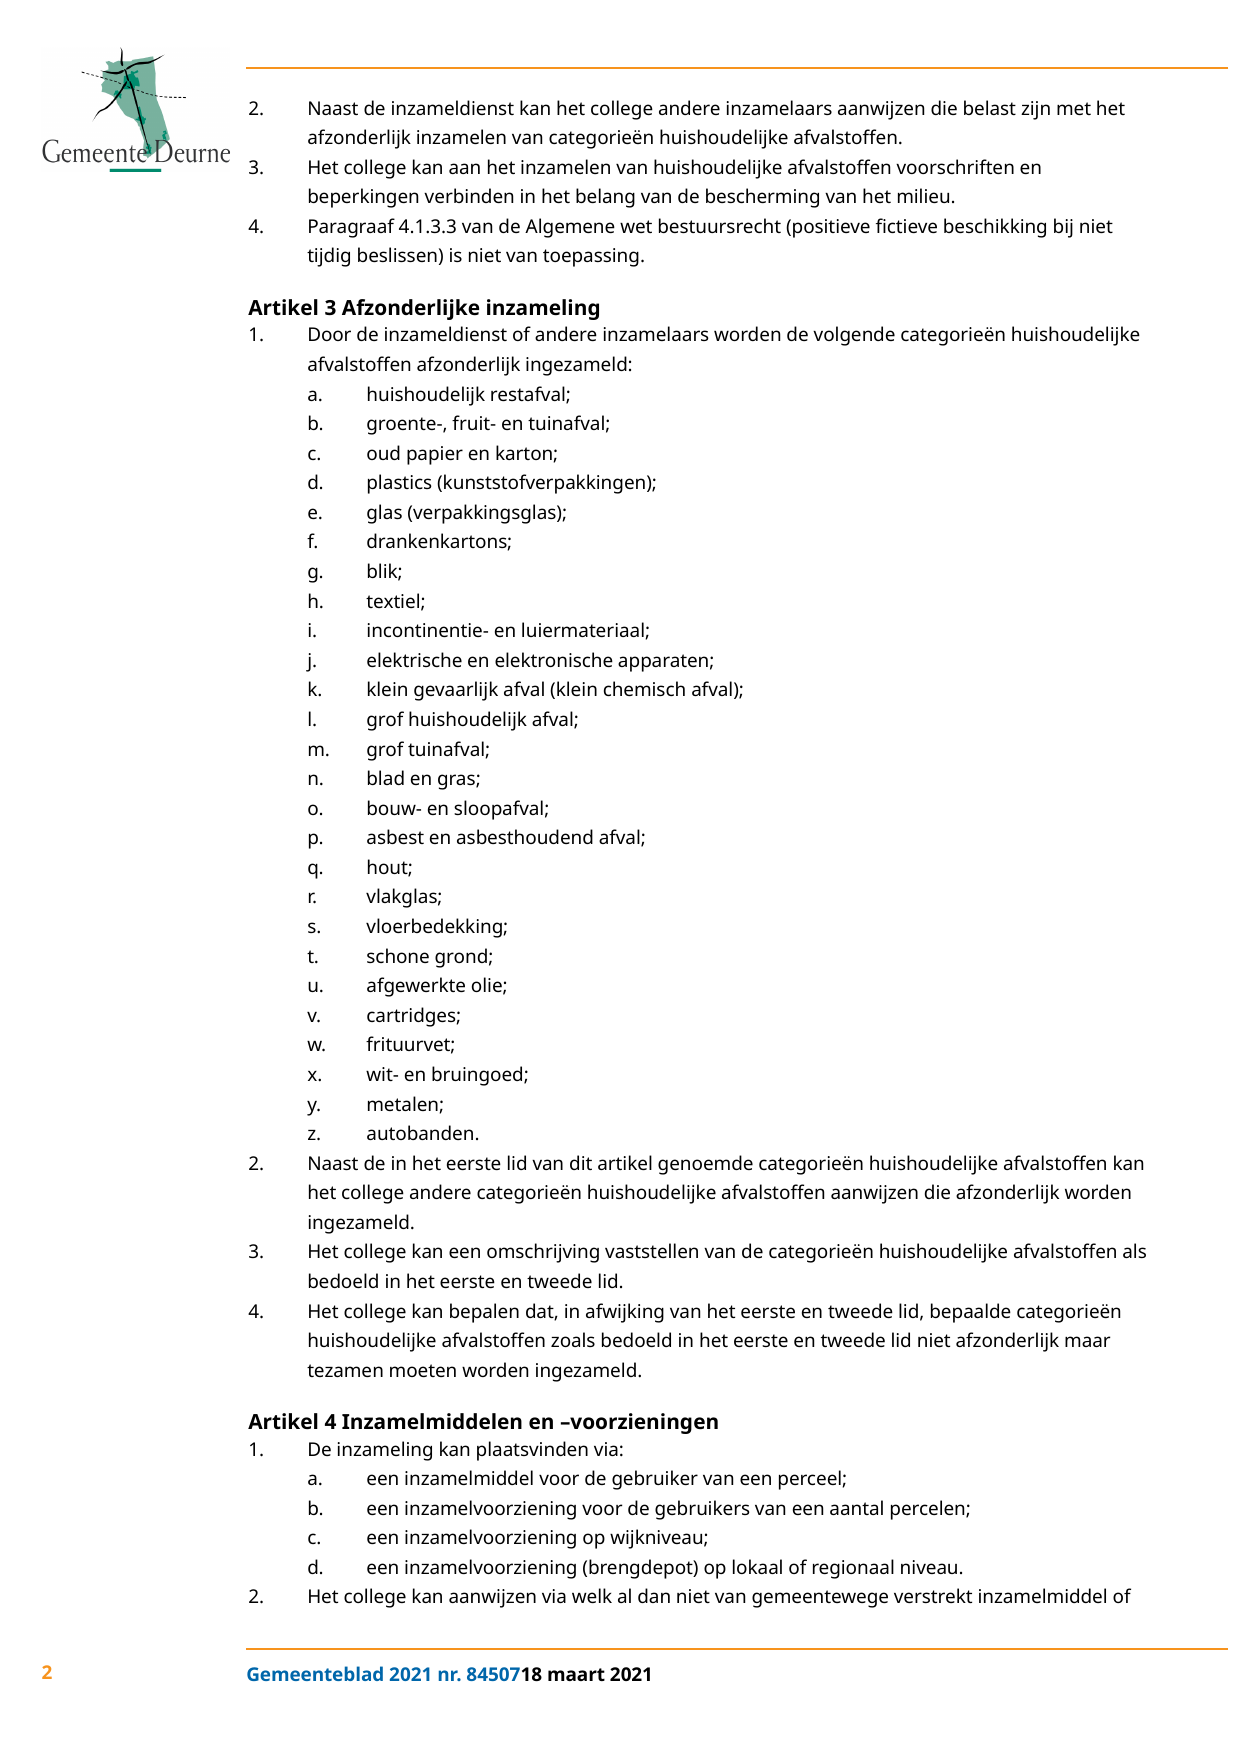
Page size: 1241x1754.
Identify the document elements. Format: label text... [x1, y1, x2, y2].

list metalen; [307, 1091, 1152, 1116]
text Artikel 4 Inzamelmiddelen en –voorzieningen [248, 1407, 1152, 1436]
list glas (verpakkingsglas); [307, 499, 1152, 525]
list klein gevaarlijk afval (klein chemisch afval); [307, 677, 1152, 702]
list een inzamelvoorziening voor de gebruikers van een aantal percelen; [307, 1495, 1152, 1521]
list incontinentie- en luiermateriaal; [307, 617, 1152, 643]
list bouw- en sloopafval; [307, 795, 1152, 821]
list De inzameling kan plaatsvinden via: [248, 1436, 1152, 1462]
list wit- en bruingoed; [307, 1061, 1152, 1087]
list vloerbedekking; [307, 913, 1152, 939]
list blik; [307, 558, 1152, 584]
list huishoudelijk restafval; [307, 381, 1152, 406]
list grof tuinafval; [307, 736, 1152, 761]
list textiel; [307, 588, 1152, 613]
text Artikel 3 Afzonderlijke inzameling [248, 293, 1152, 322]
list Naast de inzameldienst kan het college andere inzamelaars aanwijzen die belast zijn met het afzonderlijk inzamelen van categorieën huishoudelijke afvalstoffen. [248, 95, 1152, 150]
list asbest en asbesthoudend afval; [307, 824, 1152, 850]
list Het college kan bepalen dat, in afwijking van het eerste en tweede lid, bepaalde categorieën huishoudelijke afvalstoffen zoals bedoeld in het eerste en tweede lid niet afzonderlijk maar tezamen moeten worden ingezameld. [248, 1298, 1152, 1383]
list Het college kan een omschrijving vaststellen van de categorieën huishoudelijke afvalstoffen als bedoeld in het eerste en tweede lid. [248, 1239, 1152, 1294]
list grof huishoudelijk afval; [307, 706, 1152, 732]
list Naast de in het eerste lid van dit artikel genoemde categorieën huishoudelijke afvalstoffen kan het college andere categorieën huishoudelijke afvalstoffen aanwijzen die afzonderlijk worden ingezameld. [248, 1150, 1152, 1235]
list afgewerkte olie; [307, 972, 1152, 998]
list vlakglas; [307, 884, 1152, 909]
list schone grond; [307, 943, 1152, 968]
list hout; [307, 854, 1152, 880]
list groente-, fruit- en tuinafval; [307, 410, 1152, 436]
picture [41, 47, 231, 172]
list frituurvet; [307, 1032, 1152, 1057]
list een inzamelmiddel voor de gebruiker van een perceel; [307, 1465, 1152, 1491]
list elektrische en elektronische apparaten; [307, 647, 1152, 673]
list blad en gras; [307, 765, 1152, 791]
list oud papier en karton; [307, 440, 1152, 466]
list drankenkartons; [307, 529, 1152, 554]
list Door de inzameldienst of andere inzamelaars worden de volgende categorieën huishoudelijke afvalstoffen afzonderlijk ingezameld: [248, 322, 1152, 377]
list cartridges; [307, 1002, 1152, 1028]
list plastics (kunststofverpakkingen); [307, 469, 1152, 495]
list Het college kan aan het inzamelen van huishoudelijke afvalstoffen voorschriften en beperkingen verbinden in het belang van de bescherming van het milieu. [248, 154, 1152, 209]
list Het college kan aanwijzen via welk al dan niet van gemeentewege verstrekt inzamelmiddel of [248, 1584, 1152, 1609]
list Paragraaf 4.1.3.3 van de Algemene wet bestuursrecht (positieve fictieve beschikking bij niet tijdig beslissen) is niet van toepassing. [248, 213, 1152, 268]
list een inzamelvoorziening (brengdepot) op lokaal of regionaal niveau. [307, 1554, 1152, 1580]
list een inzamelvoorziening op wijkniveau; [307, 1524, 1152, 1550]
list autobanden. [307, 1120, 1152, 1146]
